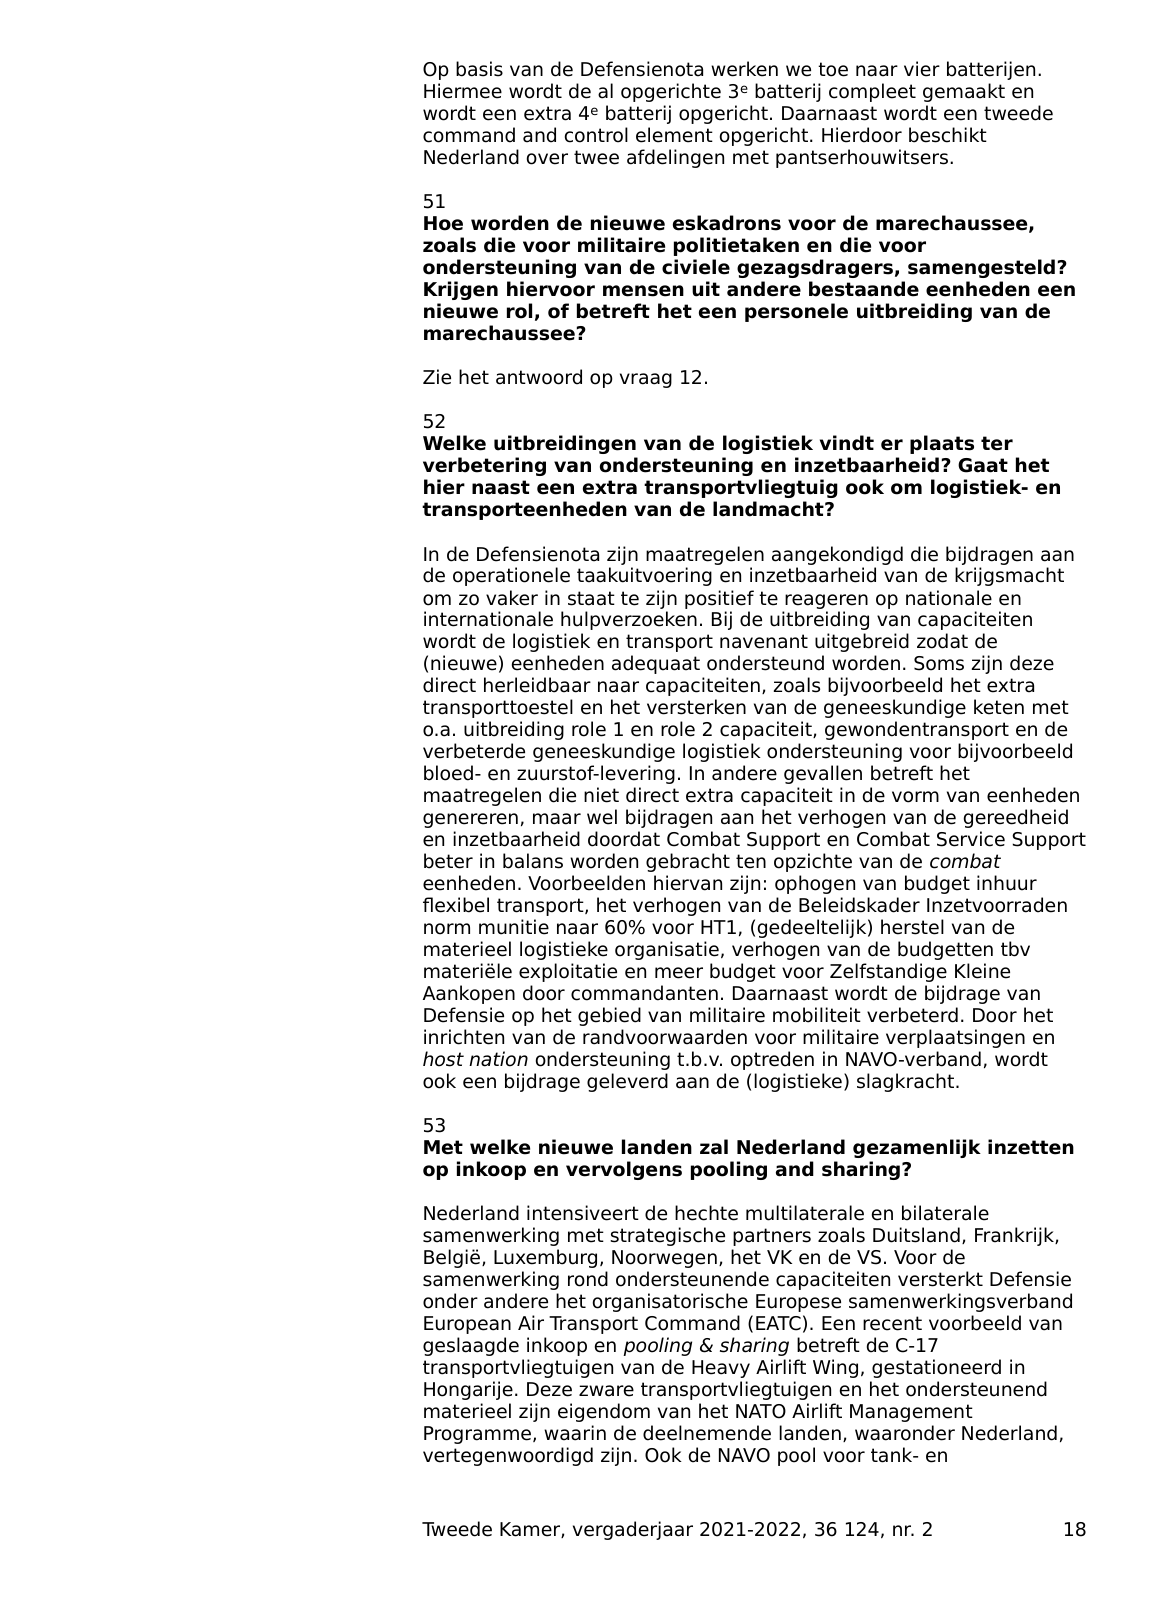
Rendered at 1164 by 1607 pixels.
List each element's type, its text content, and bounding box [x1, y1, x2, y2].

text Nederland intensiveert de hechte multilaterale en bilaterale samenwerking met strategische partners zoals Duitsland, Frankrijk, België, Luxemburg, Noorwegen, het VK en de VS. Voor de samenwerking rond ondersteunende capaciteiten versterkt Defensie onder andere het organisatorische Europese samenwerkingsverband European Air Transport Command (EATC). Een recent voorbeeld van geslaagde inkoop en pooling & sharing betreft de C-17 transportvliegtuigen van de Heavy Airlift Wing, gestationeerd in Hongarije. Deze zware transportvliegtuigen en het ondersteunend materieel zijn eigendom van het NATO Airlift Management Programme, waarin de deelnemende landen, waaronder Nederland, vertegenwoordigd zijn. Ook de NAVO pool voor tank- en [422, 1203, 1087, 1467]
text Zie het antwoord op vraag 12. [422, 367, 1087, 389]
text Hoe worden de nieuwe eskadrons voor de marechaussee, zoals die voor militaire politietaken en die voor ondersteuning van de civiele gezagsdragers, samengesteld? Krijgen hiervoor mensen uit andere bestaande eenheden een nieuwe rol, of betreft het een personele uitbreiding van de marechaussee? [422, 213, 1087, 345]
text 53 [422, 1115, 1087, 1137]
text Op basis van de Defensienota werken we toe naar vier batterijen. Hiermee wordt de al opgerichte 3e batterij compleet gemaakt en wordt een extra 4e batterij opgericht. Daarnaast wordt een tweede command and control element opgericht. Hierdoor beschikt Nederland over twee afdelingen met pantserhouwitsers. [422, 59, 1087, 169]
text 51 [422, 191, 1087, 213]
text 52 [422, 411, 1087, 433]
text In de Defensienota zijn maatregelen aangekondigd die bijdragen aan de operationele taakuitvoering en inzetbaarheid van de krijgsmacht om zo vaker in staat te zijn positief te reageren op nationale en internationale hulpverzoeken. Bij de uitbreiding van capaciteiten wordt de logistiek en transport navenant uitgebreid zodat de (nieuwe) eenheden adequaat ondersteund worden. Soms zijn deze direct herleidbaar naar capaciteiten, zoals bijvoorbeeld het extra transporttoestel en het versterken van de geneeskundige keten met o.a. uitbreiding role 1 en role 2 capaciteit, gewondentransport en de verbeterde geneeskundige logistiek ondersteuning voor bijvoorbeeld bloed- en zuurstof-levering. In andere gevallen betreft het maatregelen die niet direct extra capaciteit in de vorm van eenheden genereren, maar wel bijdragen aan het verhogen van de gereedheid en inzetbaarheid doordat Combat Support en Combat Service Support beter in balans worden gebracht ten opzichte van de combat eenheden. Voorbeelden hiervan zijn: ophogen van budget inhuur flexibel transport, het verhogen van de Beleidskader Inzetvoorraden norm munitie naar 60% voor HT1, (gedeeltelijk) herstel van de materieel logistieke organisatie, verhogen van de budgetten tbv materiële exploitatie en meer budget voor Zelfstandige Kleine Aankopen door commandanten. Daarnaast wordt de bijdrage van Defensie op het gebied van militaire mobiliteit verbeterd. Door het inrichten van de randvoorwaarden voor militaire verplaatsingen en host nation ondersteuning t.b.v. optreden in NAVO-verband, wordt ook een bijdrage geleverd aan de (logistieke) slagkracht. [422, 543, 1087, 1093]
text Welke uitbreidingen van de logistiek vindt er plaats ter verbetering van ondersteuning en inzetbaarheid? Gaat het hier naast een extra transportvliegtuig ook om logistiek- en transporteenheden van de landmacht? [422, 433, 1087, 521]
text Met welke nieuwe landen zal Nederland gezamenlijk inzetten op inkoop en vervolgens pooling and sharing? [422, 1137, 1087, 1181]
